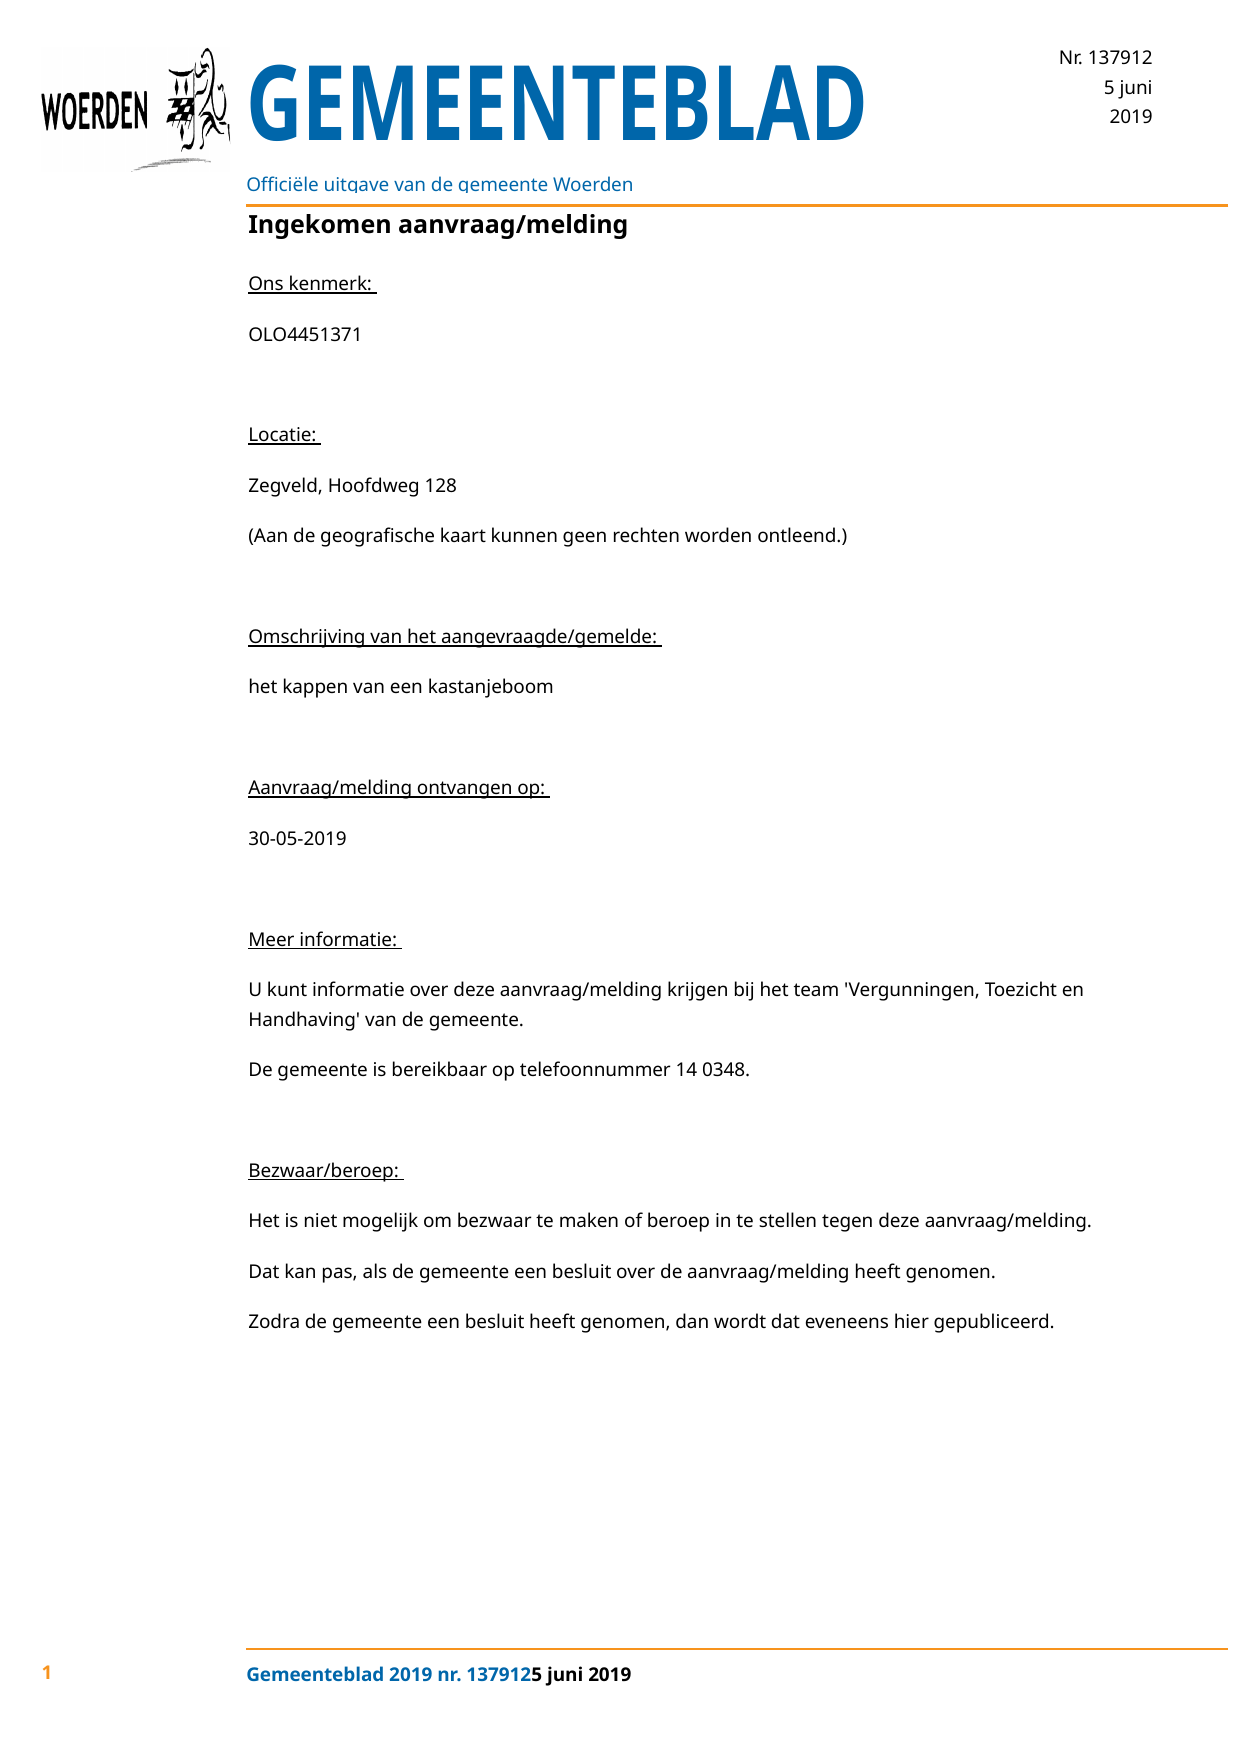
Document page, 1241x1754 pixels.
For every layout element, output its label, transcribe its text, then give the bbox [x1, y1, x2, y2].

text Zegveld, Hoofdweg 128 [248, 472, 1152, 498]
text Ons kenmerk: [248, 270, 1152, 296]
text Omschrijving van het aangevraagde/gemelde: [248, 623, 1152, 649]
text (Aan de geografische kaart kunnen geen rechten worden ontleend.) [248, 522, 1152, 548]
text Aanvraag/melding ontvangen op: [248, 774, 1152, 800]
text Zodra de gemeente een besluit heeft genomen, dan wordt dat eveneens hier gepubliceerd. [248, 1308, 1152, 1334]
text OLO4451371 [248, 321, 1152, 346]
text Bezwaar/beroep: [248, 1157, 1152, 1183]
text De gemeente is bereikbaar op telefoonnummer 14 0348. [248, 1056, 1152, 1082]
text Locatie: [248, 422, 1152, 447]
text Meer informatie: [248, 926, 1152, 951]
text 30-05-2019 [248, 825, 1152, 851]
text het kappen van een kastanjeboom [248, 674, 1152, 699]
text U kunt informatie over deze aanvraag/melding krijgen bij het team 'Vergunningen, Toezicht en Handhaving' van de gemeente. [248, 976, 1152, 1031]
text Ingekomen aanvraag/melding [248, 207, 1152, 241]
picture [41, 47, 231, 172]
text Dat kan pas, als de gemeente een besluit over de aanvraag/melding heeft genomen. [248, 1258, 1152, 1283]
text Het is niet mogelijk om bezwaar te maken of beroep in te stellen tegen deze aanvraag/melding. [248, 1207, 1152, 1233]
